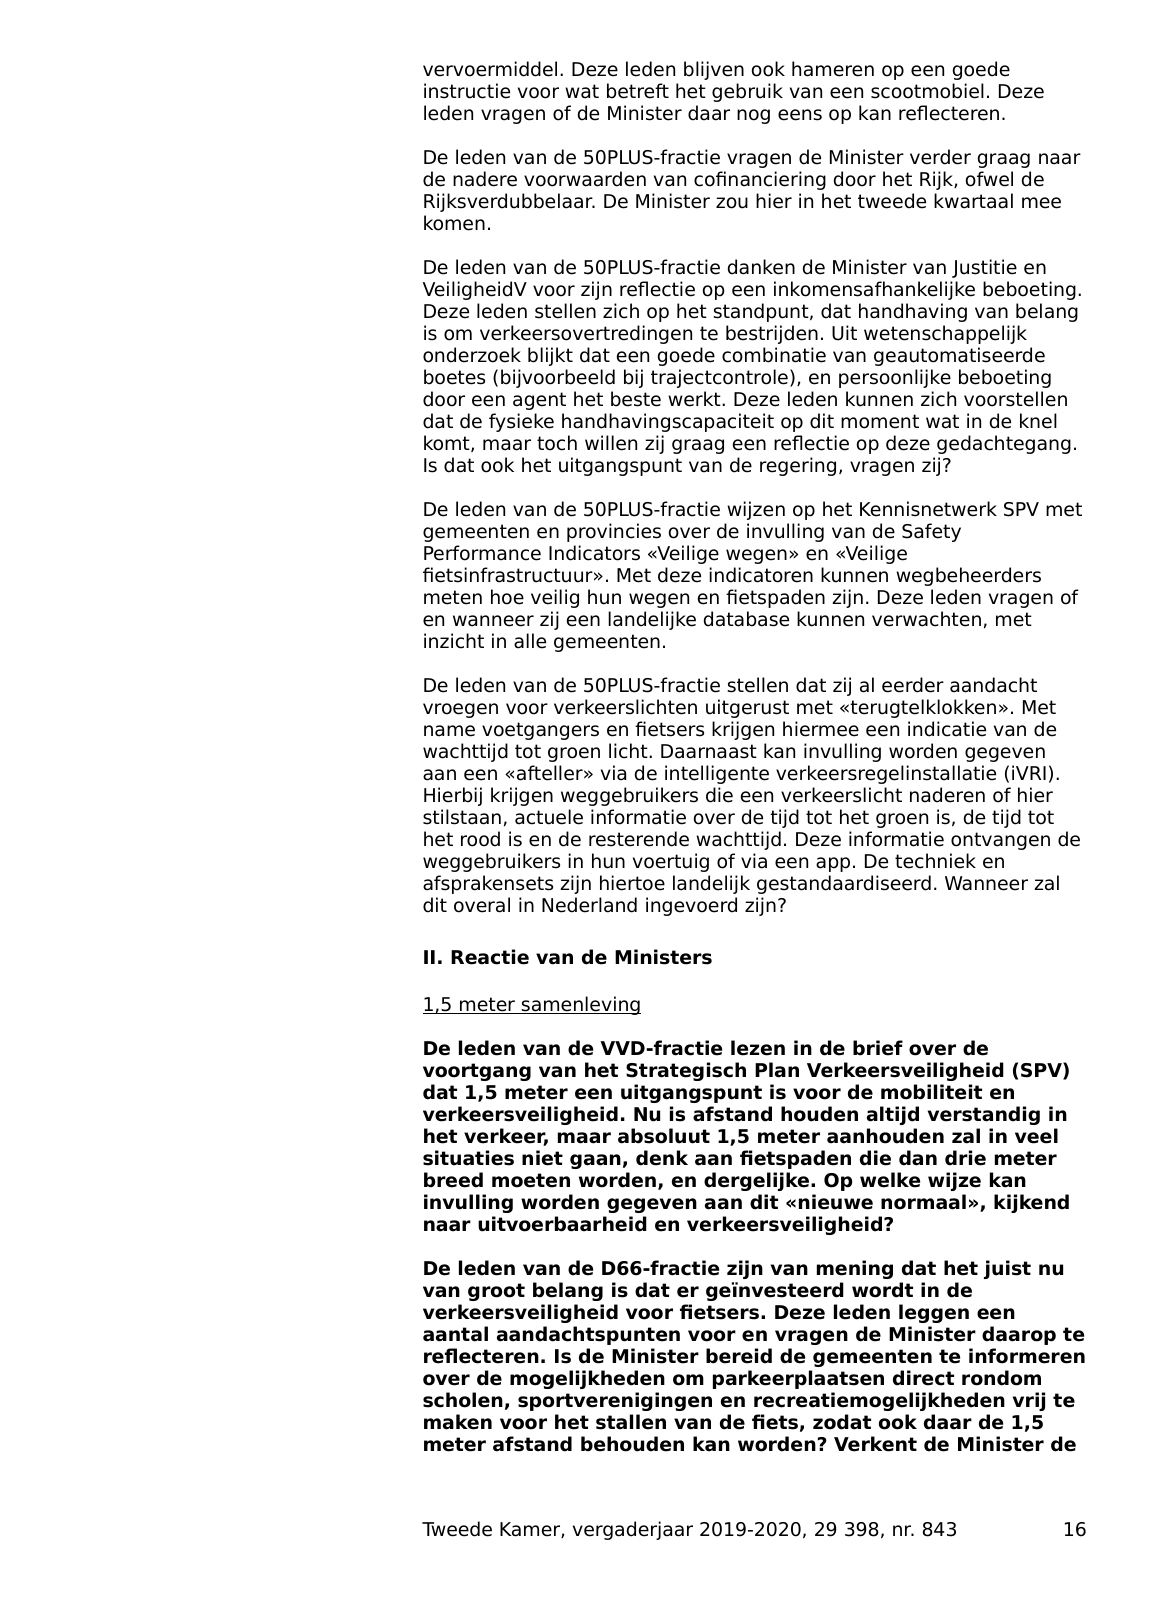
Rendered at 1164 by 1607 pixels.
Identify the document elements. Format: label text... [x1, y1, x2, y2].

text De leden van de D66-fractie zijn van mening dat het juist nu van groot belang is dat er geïnvesteerd wordt in de verkeersveiligheid voor fietsers. Deze leden leggen een aantal aandachtspunten voor en vragen de Minister daarop te reflecteren. Is de Minister bereid de gemeenten te informeren over de mogelijkheden om parkeerplaatsen direct rondom scholen, sportverenigingen en recreatiemogelijkheden vrij te maken voor het stallen van de fiets, zodat ook daar de 1,5 meter afstand behouden kan worden? Verkent de Minister de [422, 1258, 1087, 1456]
subtitle II. Reactie van de Ministers [422, 947, 1087, 969]
text De leden van de 50PLUS-fractie vragen de Minister verder graag naar de nadere voorwaarden van cofinanciering door het Rijk, ofwel de Rijksverdubbelaar. De Minister zou hier in het tweede kwartaal mee komen. [422, 147, 1087, 235]
subtitle 1,5 meter samenleving [422, 994, 1087, 1016]
text De leden van de VVD-fractie lezen in de brief over de voortgang van het Strategisch Plan Verkeersveiligheid (SPV) dat 1,5 meter een uitgangspunt is voor de mobiliteit en verkeersveiligheid. Nu is afstand houden altijd verstandig in het verkeer, maar absoluut 1,5 meter aanhouden zal in veel situaties niet gaan, denk aan fietspaden die dan drie meter breed moeten worden, en dergelijke. Op welke wijze kan invulling worden gegeven aan dit «nieuwe normaal», kijkend naar uitvoerbaarheid en verkeersveiligheid? [422, 1038, 1087, 1236]
text De leden van de 50PLUS-fractie wijzen op het Kennisnetwerk SPV met gemeenten en provincies over de invulling van de Safety Performance Indicators «Veilige wegen» en «Veilige fietsinfrastructuur». Met deze indicatoren kunnen wegbeheerders meten hoe veilig hun wegen en fietspaden zijn. Deze leden vragen of en wanneer zij een landelijke database kunnen verwachten, met inzicht in alle gemeenten. [422, 499, 1087, 653]
text De leden van de 50PLUS-fractie stellen dat zij al eerder aandacht vroegen voor verkeerslichten uitgerust met «terugtelklokken». Met name voetgangers en fietsers krijgen hiermee een indicatie van de wachttijd tot groen licht. Daarnaast kan invulling worden gegeven aan een «afteller» via de intelligente verkeersregelinstallatie (iVRI). Hierbij krijgen weggebruikers die een verkeerslicht naderen of hier stilstaan, actuele informatie over de tijd tot het groen is, de tijd tot het rood is en de resterende wachttijd. Deze informatie ontvangen de weggebruikers in hun voertuig of via een app. De techniek en afsprakensets zijn hiertoe landelijk gestandaardiseerd. Wanneer zal dit overal in Nederland ingevoerd zijn? [422, 675, 1087, 917]
text De leden van de 50PLUS-fractie danken de Minister van Justitie en VeiligheidV voor zijn reflectie op een inkomensafhankelijke beboeting. Deze leden stellen zich op het standpunt, dat handhaving van belang is om verkeersovertredingen te bestrijden. Uit wetenschappelijk onderzoek blijkt dat een goede combinatie van geautomatiseerde boetes (bijvoorbeeld bij trajectcontrole), en persoonlijke beboeting door een agent het beste werkt. Deze leden kunnen zich voorstellen dat de fysieke handhavingscapaciteit op dit moment wat in de knel komt, maar toch willen zij graag een reflectie op deze gedachtegang. Is dat ook het uitgangspunt van de regering, vragen zij? [422, 257, 1087, 477]
text vervoermiddel. Deze leden blijven ook hameren op een goede instructie voor wat betreft het gebruik van een scootmobiel. Deze leden vragen of de Minister daar nog eens op kan reflecteren. [422, 59, 1087, 125]
